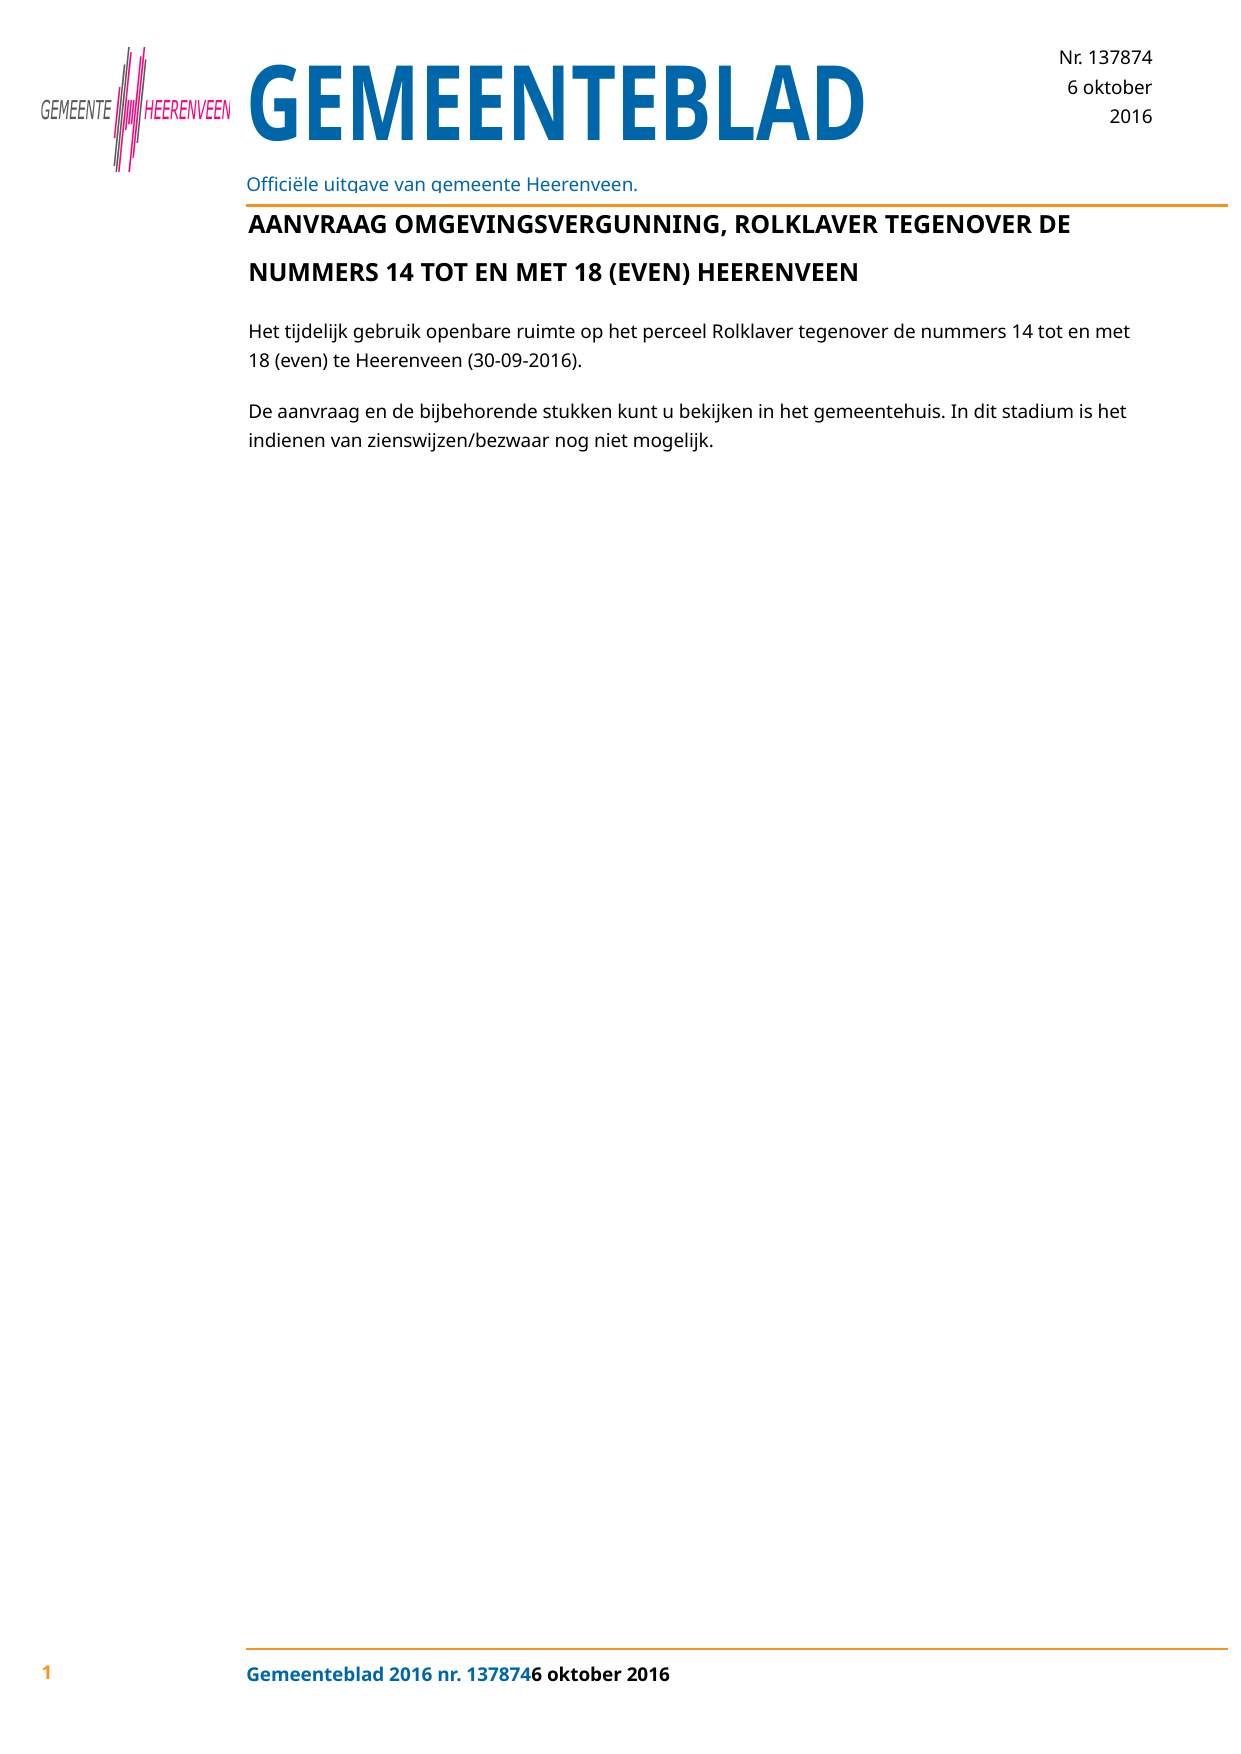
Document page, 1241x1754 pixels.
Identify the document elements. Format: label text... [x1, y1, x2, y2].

text AANVRAAG OMGEVINGSVERGUNNING, ROLKLAVER TEGENOVER DE NUMMERS 14 TOT EN MET 18 (EVEN) HEERENVEEN [248, 207, 1152, 288]
picture [41, 47, 231, 172]
text Het tijdelijk gebruik openbare ruimte op het perceel Rolklaver tegenover de nummers 14 tot en met 18 (even) te Heerenveen (30-09-2016). [248, 318, 1152, 373]
text De aanvraag en de bijbehorende stukken kunt u bekijken in het gemeentehuis. In dit stadium is het indienen van zienswijzen/bezwaar nog niet mogelijk. [248, 398, 1152, 453]
